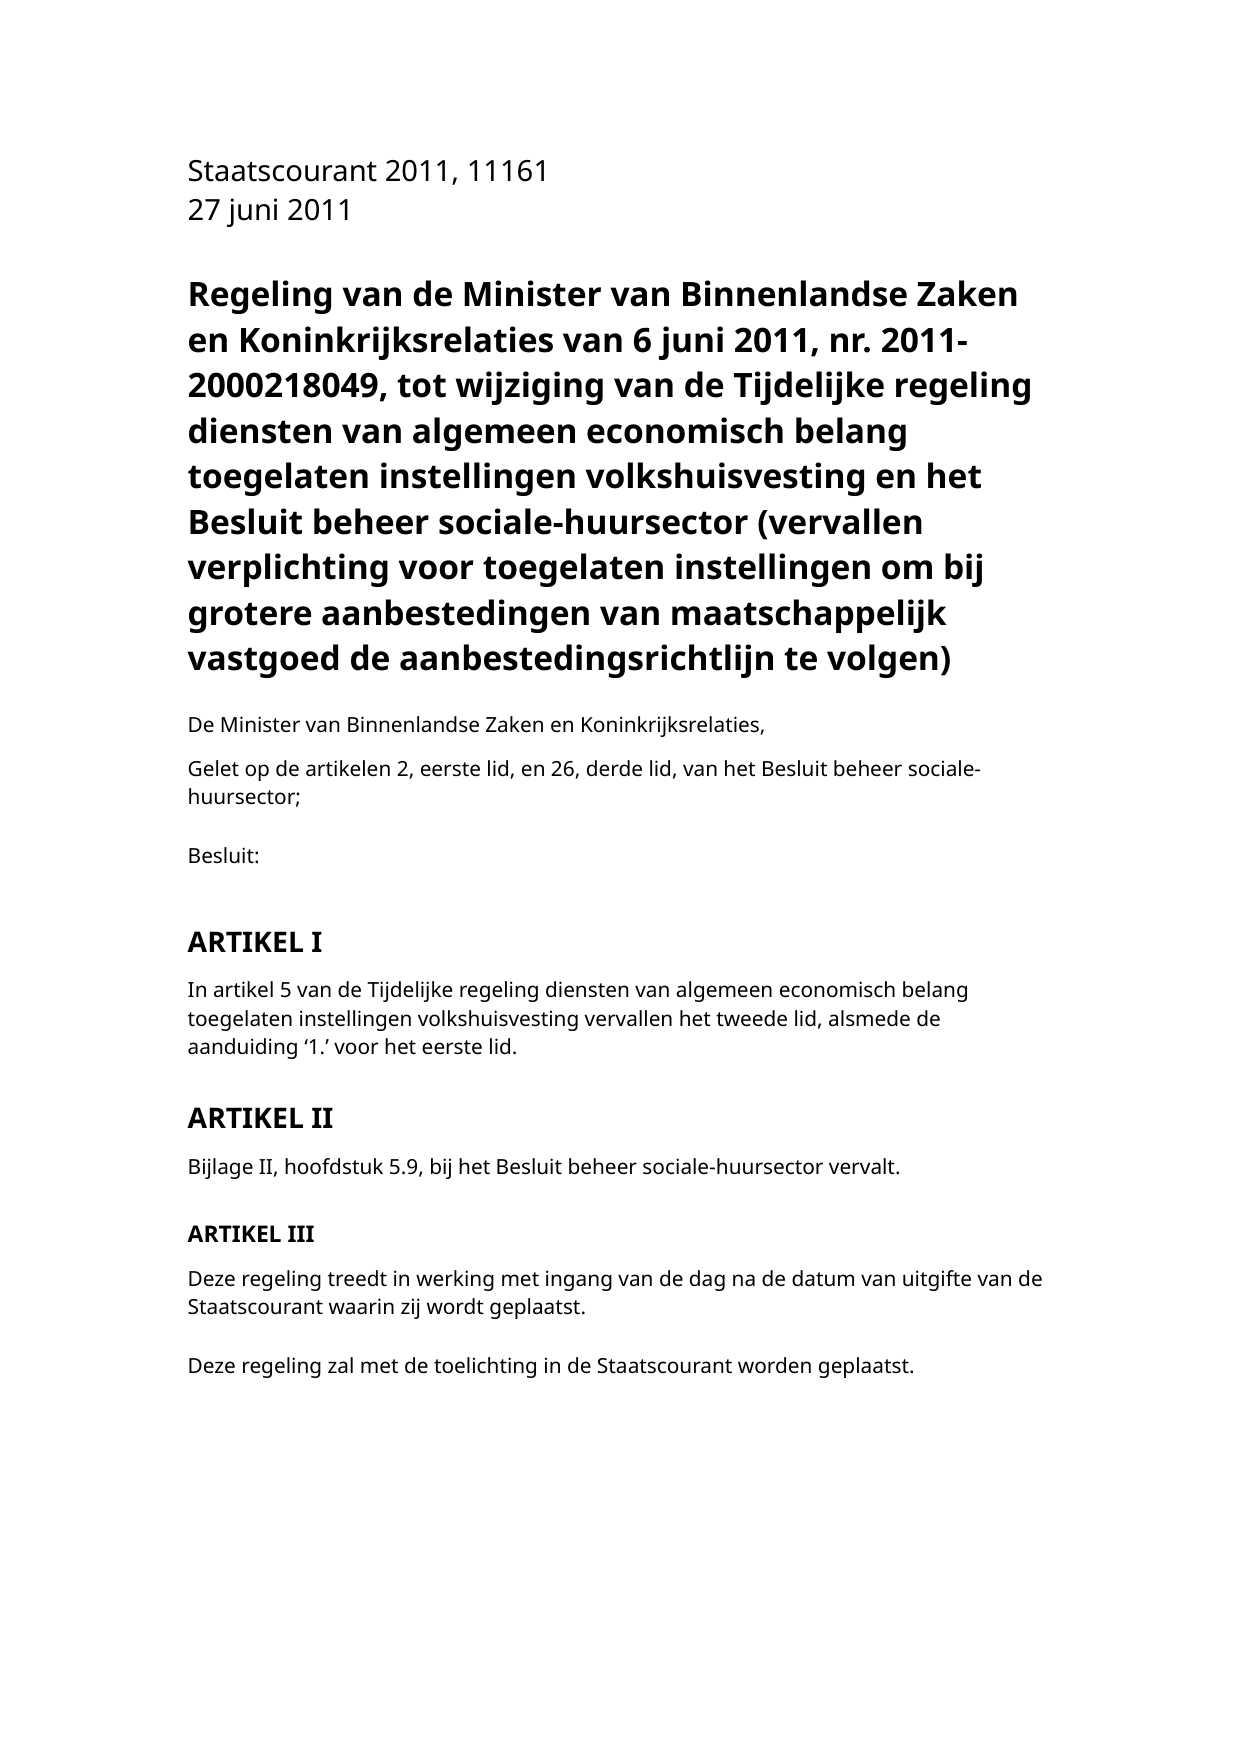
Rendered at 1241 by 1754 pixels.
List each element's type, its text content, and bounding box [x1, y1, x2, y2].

subtitle ARTIKEL III [187, 1218, 1053, 1249]
text Besluit: [187, 841, 1053, 869]
text Staatscourant 2011, 11161 [187, 150, 1053, 190]
text De Minister van Binnenlandse Zaken en Koninkrijksrelaties, [187, 711, 1053, 739]
text In artikel 5 van de Tijdelijke regeling diensten van algemeen economisch belang toegelaten instellingen volkshuisvesting vervallen het tweede lid, alsmede de aanduiding ‘1.’ voor het eerste lid. [187, 975, 1053, 1061]
text Gelet op de artikelen 2, eerste lid, en 26, derde lid, van het Besluit beheer sociale-huursector; [187, 754, 1053, 811]
subtitle ARTIKEL II [187, 1098, 1053, 1137]
text 27 juni 2011 [187, 190, 1053, 229]
text Deze regeling treedt in werking met ingang van de dag na de datum van uitgifte van de Staatscourant waarin zij wordt geplaatst. [187, 1264, 1053, 1321]
text Bijlage II, hoofdstuk 5.9, bij het Besluit beheer sociale-huursector vervalt. [187, 1152, 1053, 1180]
text Deze regeling zal met de toelichting in de Staatscourant worden geplaatst. [187, 1351, 1053, 1379]
subtitle Regeling van de Minister van Binnenlandse Zaken en Koninkrijksrelaties van 6 juni 2011, nr. 2011-2000218049, tot wijziging van de Tijdelijke regeling diensten van algemeen economisch belang toegelaten instellingen volkshuisvesting en het Besluit beheer sociale-huursector (vervallen verplichting voor toegelaten instellingen om bij grotere aanbestedingen van maatschappelijk vastgoed de aanbestedingsrichtlijn te volgen) [187, 271, 1053, 681]
subtitle ARTIKEL I [187, 922, 1053, 960]
